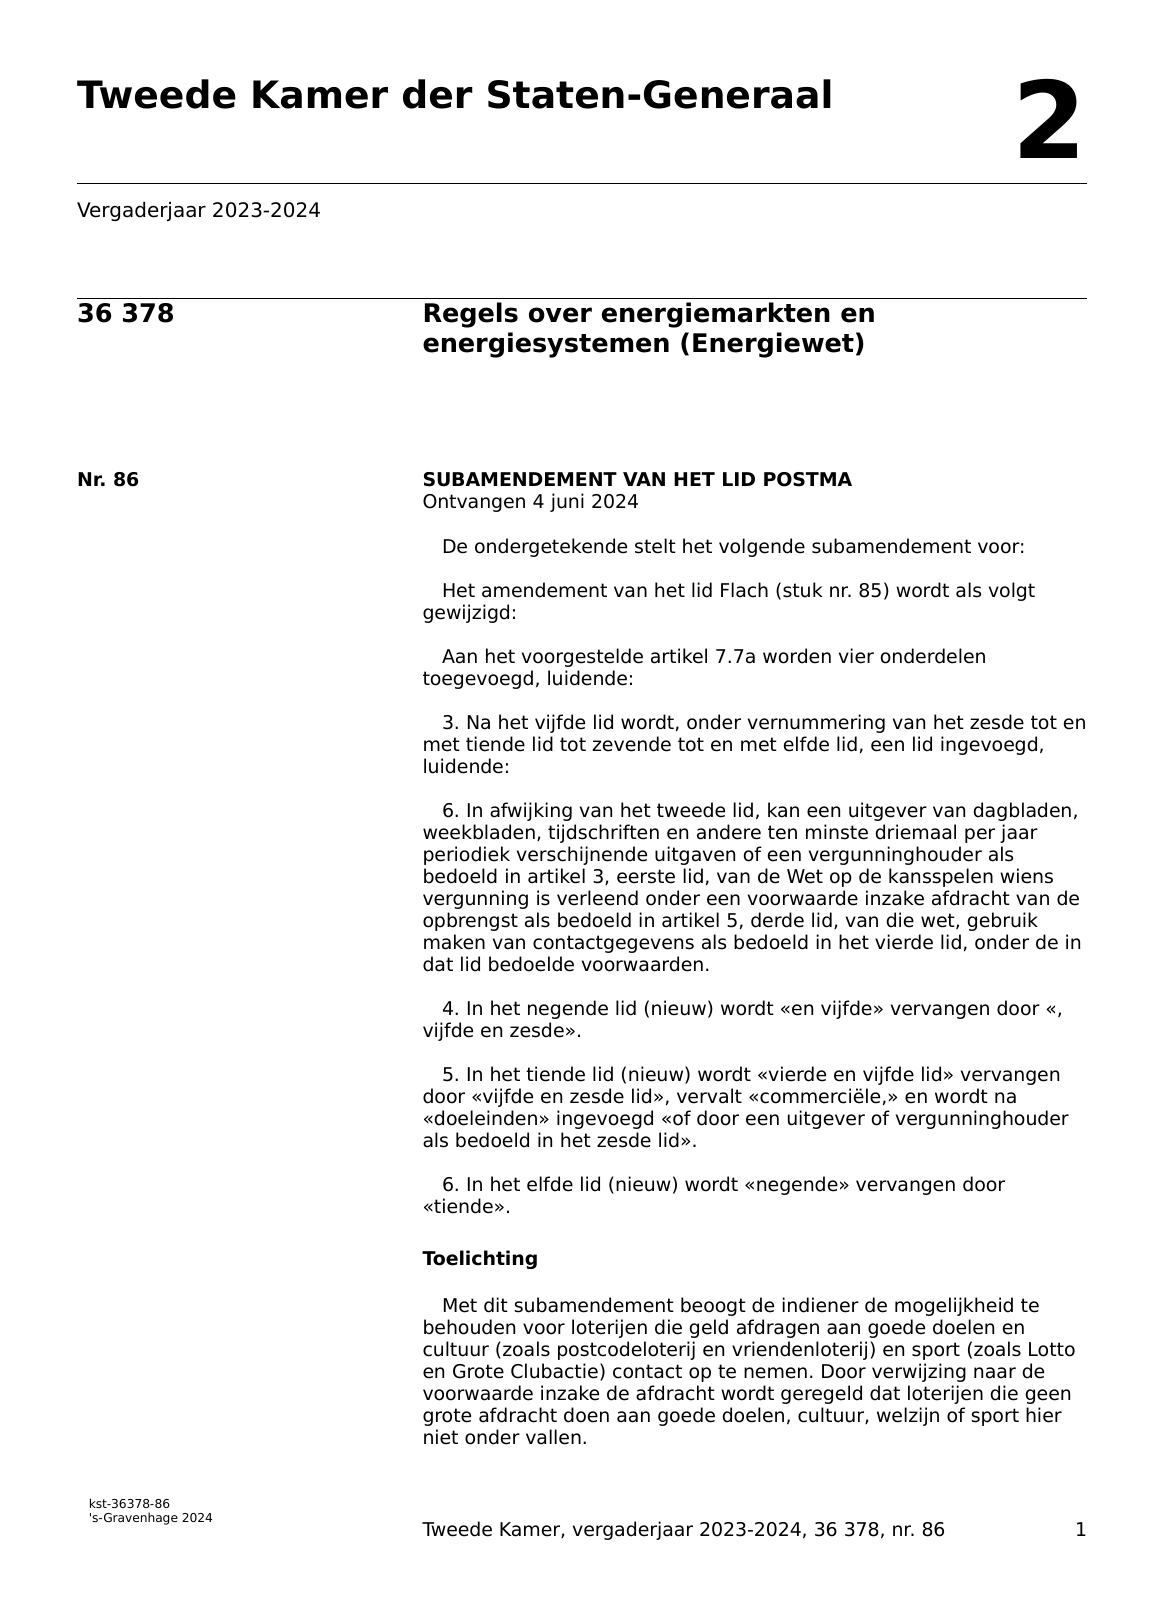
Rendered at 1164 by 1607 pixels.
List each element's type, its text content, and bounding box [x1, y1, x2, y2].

table_header 2 [886, 59, 1087, 183]
subtitle Toelichting [422, 1248, 1087, 1270]
table_header Tweede Kamer der Staten-Generaal [77, 59, 886, 183]
subtitle Nr. 86 SUBAMENDEMENT VAN HET LID POSTMA [77, 469, 1087, 491]
text 6. In afwijking van het tweede lid, kan een uitgever van dagbladen, weekbladen, tijdschriften en andere ten minste driemaal per jaar periodiek verschijnende uitgaven of een vergunninghouder als bedoeld in artikel 3, eerste lid, van de Wet op de kansspelen wiens vergunning is verleend onder een voorwaarde inzake afdracht van de opbrengst als bedoeld in artikel 5, derde lid, van die wet, gebruik maken van contactgegevens als bedoeld in het vierde lid, onder de in dat lid bedoelde voorwaarden. [422, 800, 1087, 976]
text De ondergetekende stelt het volgende subamendement voor: [422, 536, 1087, 557]
table_cell Vergaderjaar 2023-2024 [77, 184, 1087, 298]
text 5. In het tiende lid (nieuw) wordt «vierde en vijfde lid» vervangen door «vijfde en zesde lid», vervalt «commerciële,» en wordt na «doeleinden» ingevoegd «of door een uitgever of vergunninghouder als bedoeld in het zesde lid». [422, 1064, 1087, 1152]
text 's-Gravenhage 2024 [88, 1511, 323, 1525]
text Ontvangen 4 juni 2024 [422, 491, 1087, 513]
text 4. In het negende lid (nieuw) wordt «en vijfde» vervangen door «, vijfde en zesde». [422, 998, 1087, 1042]
text 6. In het elfde lid (nieuw) wordt «negende» vervangen door «tiende». [422, 1174, 1087, 1218]
text Aan het voorgestelde artikel 7.7a worden vier onderdelen toegevoegd, luidende: [422, 646, 1087, 690]
subtitle 36 378 Regels over energiemarkten en energiesystemen (Energiewet) [77, 299, 1087, 358]
text kst-36378-86 [88, 1497, 323, 1511]
text Het amendement van het lid Flach (stuk nr. 85) wordt als volgt gewijzigd: [422, 580, 1087, 624]
text Met dit subamendement beoogt de indiener de mogelijkheid te behouden voor loterijen die geld afdragen aan goede doelen en cultuur (zoals postcodeloterij en vriendenloterij) en sport (zoals Lotto en Grote Clubactie) contact op te nemen. Door verwijzing naar de voorwaarde inzake de afdracht wordt geregeld dat loterijen die geen grote afdracht doen aan goede doelen, cultuur, welzijn of sport hier niet onder vallen. [422, 1295, 1087, 1449]
text 3. Na het vijfde lid wordt, onder vernummering van het zesde tot en met tiende lid tot zevende tot en met elfde lid, een lid ingevoegd, luidende: [422, 712, 1087, 778]
